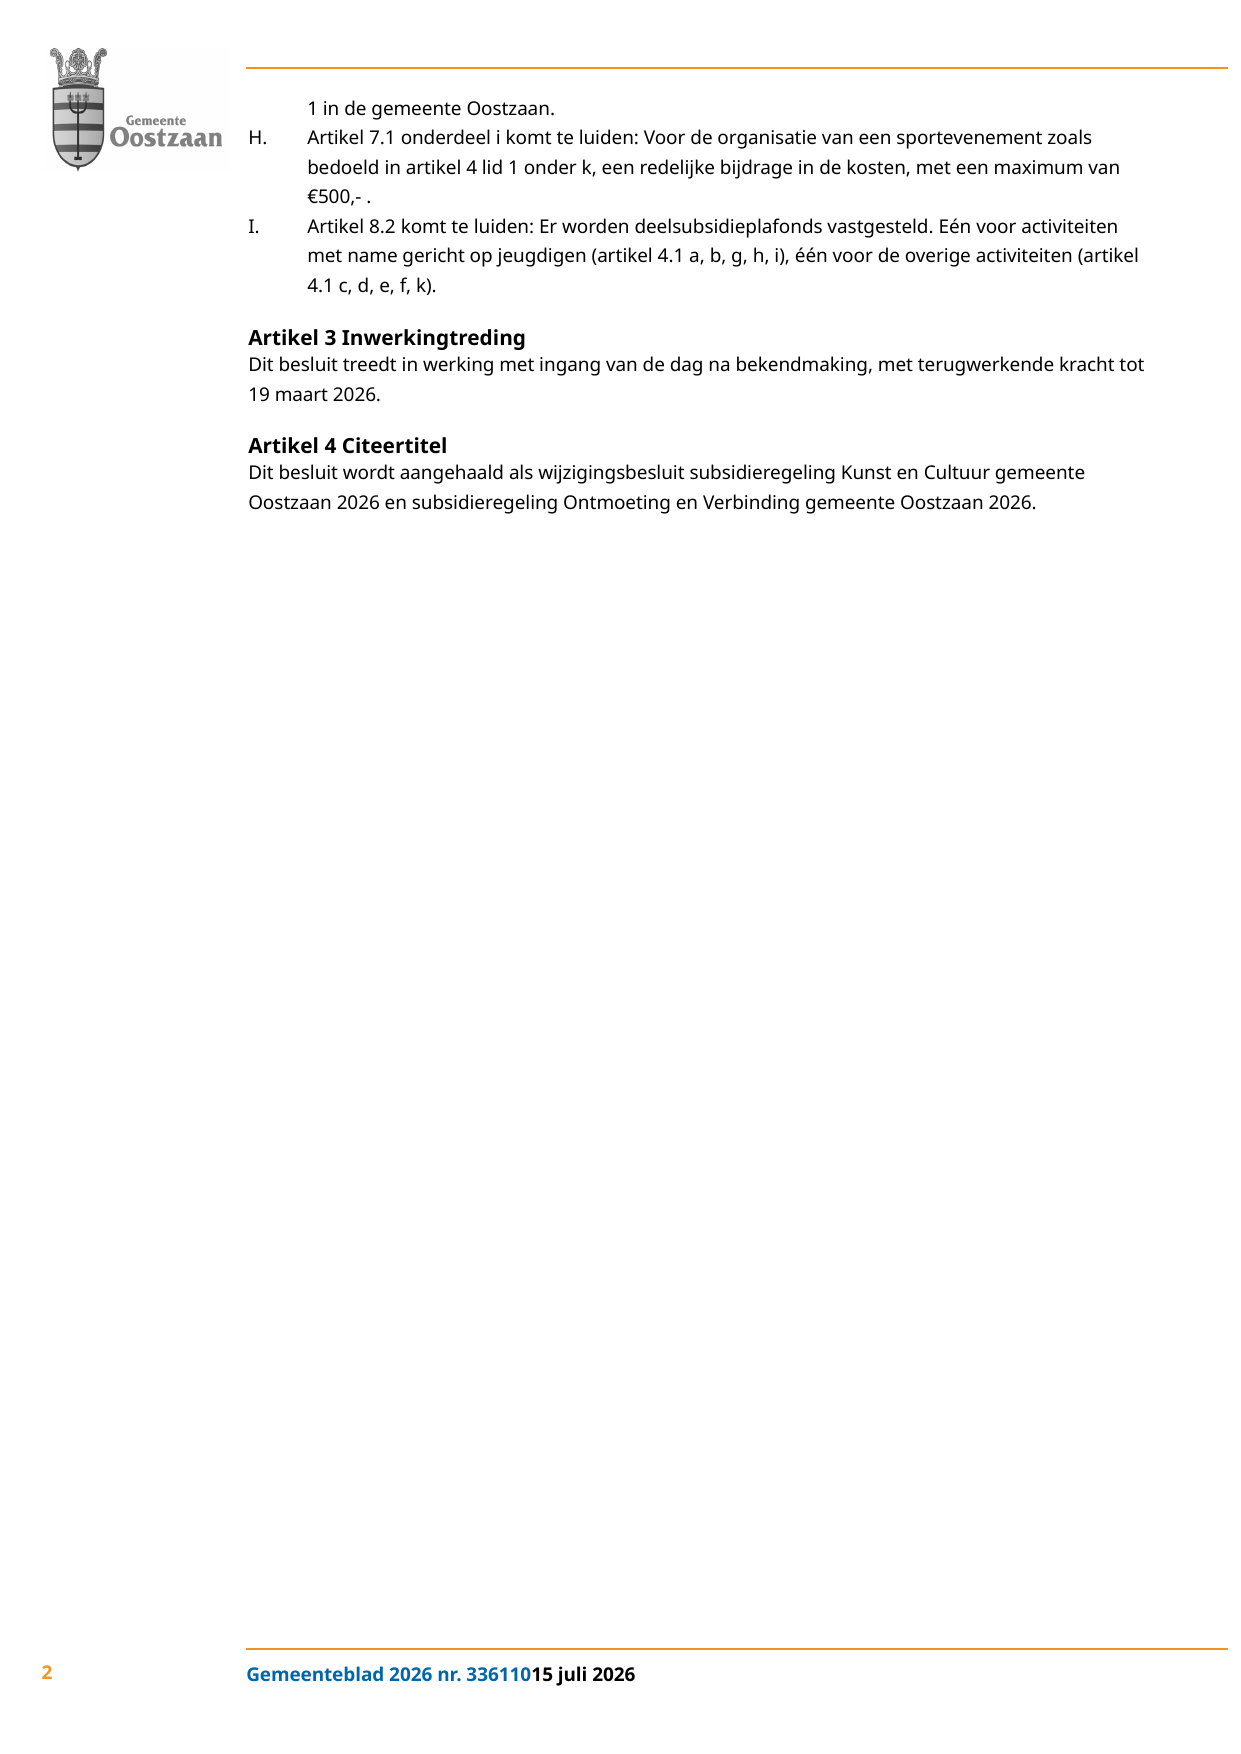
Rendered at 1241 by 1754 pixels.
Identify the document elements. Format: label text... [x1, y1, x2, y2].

list Artikel 7.1 onderdeel i komt te luiden: Voor de organisatie van een sportevenement zoals bedoeld in artikel 4 lid 1 onder k, een redelijke bijdrage in de kosten, met een maximum van €500,- . [248, 124, 1152, 209]
text Dit besluit treedt in werking met ingang van de dag na bekendmaking, met terugwerkende kracht tot 19 maart 2026. [248, 351, 1152, 406]
text Artikel 4 Citeertitel [248, 431, 1152, 459]
list Artikel 8.2 komt te luiden: Er worden deelsubsidieplafonds vastgesteld. Eén voor activiteiten met name gericht op jeugdigen (artikel 4.1 a, b, g, h, i), één voor de overige activiteiten (artikel 4.1 c, d, e, f, k). [248, 213, 1152, 298]
picture [41, 47, 231, 172]
text Artikel 3 Inwerkingtreding [248, 323, 1152, 351]
list 1 in de gemeente Oostzaan. [248, 95, 1152, 121]
text Dit besluit wordt aangehaald als wijzigingsbesluit subsidieregeling Kunst en Cultuur gemeente Oostzaan 2026 en subsidieregeling Ontmoeting en Verbinding gemeente Oostzaan 2026. [248, 459, 1152, 515]
